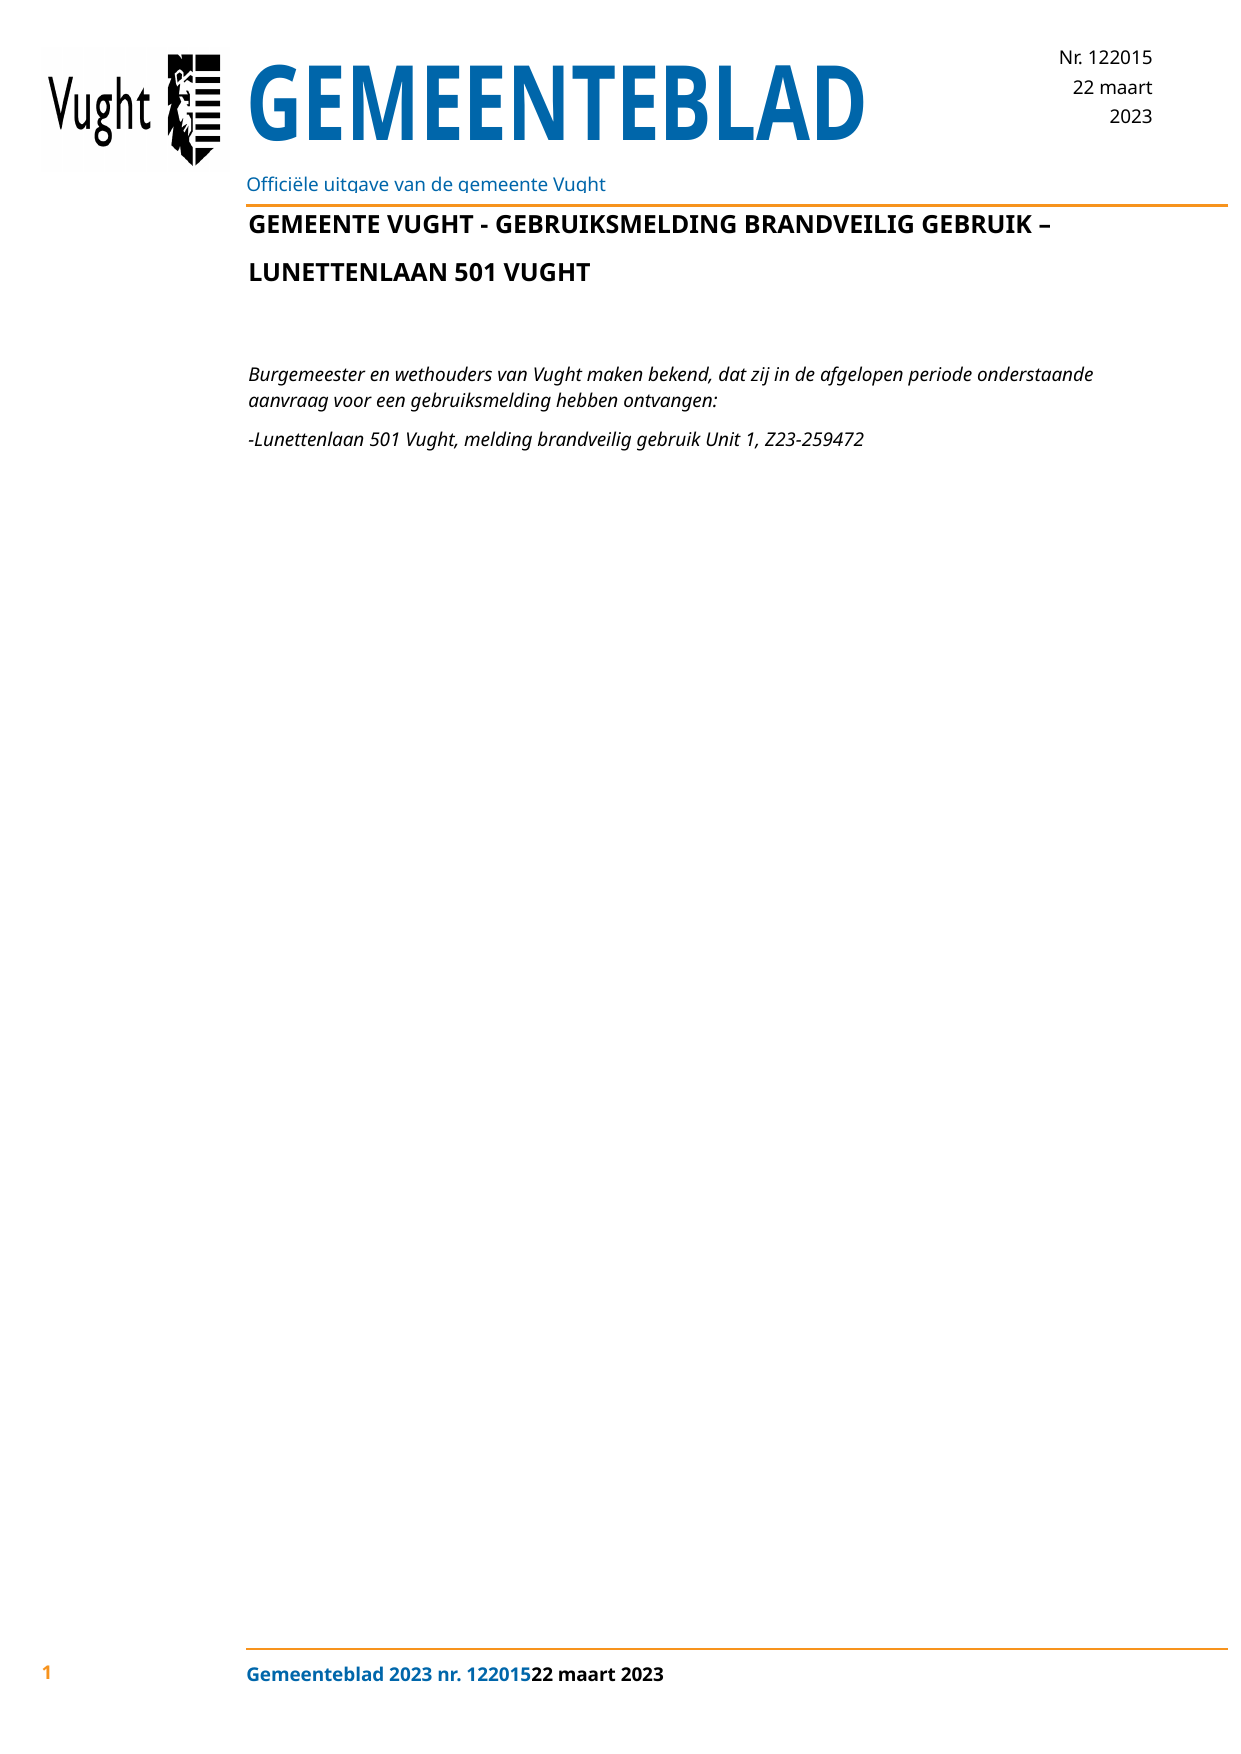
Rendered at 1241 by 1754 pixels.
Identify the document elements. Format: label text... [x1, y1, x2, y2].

text -Lunettenlaan 501 Vught, melding brandveilig gebruik Unit 1, Z23-259472 [248, 426, 1152, 452]
picture [41, 47, 231, 172]
text GEMEENTE VUGHT - GEBRUIKSMELDING BRANDVEILIG GEBRUIK – LUNETTENLAAN 501 VUGHT [248, 207, 1152, 288]
text Burgemeester en wethouders van Vught maken bekend, dat zij in de afgelopen periode onderstaande aanvraag voor een gebruiksmelding hebben ontvangen: [248, 361, 1152, 412]
